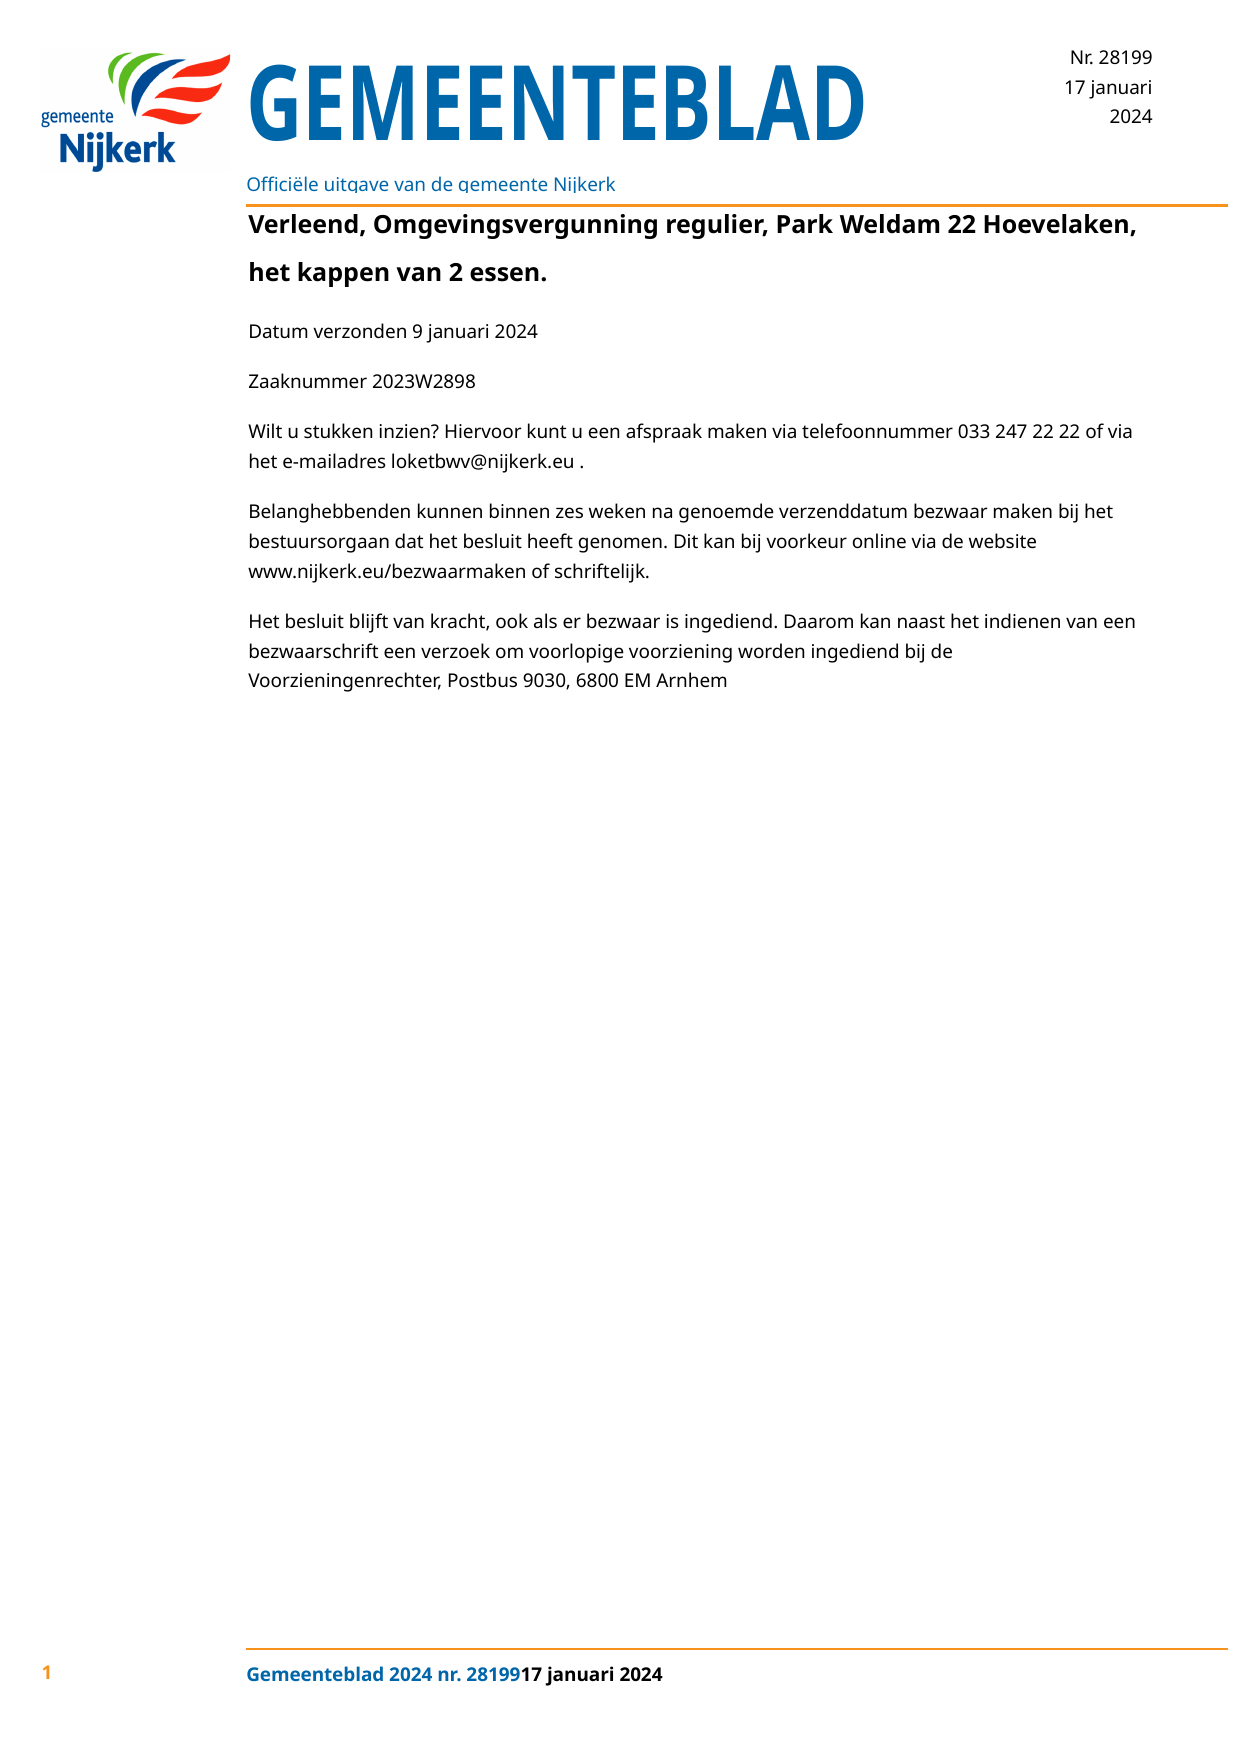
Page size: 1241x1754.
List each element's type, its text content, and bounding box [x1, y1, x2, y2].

text Wilt u stukken inzien? Hiervoor kunt u een afspraak maken via telefoonnummer 033 247 22 22 of via het e-mailadres loketbwv@nijkerk.eu . [248, 419, 1152, 474]
text Verleend, Omgevingsvergunning regulier, Park Weldam 22 Hoevelaken, het kappen van 2 essen. [248, 207, 1152, 288]
picture [41, 47, 231, 172]
text Zaaknummer 2023W2898 [248, 368, 1152, 394]
text Datum verzonden 9 januari 2024 [248, 318, 1152, 344]
text Belanghebbenden kunnen binnen zes weken na genoemde verzenddatum bezwaar maken bij het bestuursorgaan dat het besluit heeft genomen. Dit kan bij voorkeur online via de website www.nijkerk.eu/bezwaarmaken of schriftelijk. [248, 499, 1152, 584]
text Het besluit blijft van kracht, ook als er bezwaar is ingediend. Daarom kan naast het indienen van een bezwaarschrift een verzoek om voorlopige voorziening worden ingediend bij de Voorzieningenrechter, Postbus 9030, 6800 EM Arnhem [248, 608, 1152, 693]
